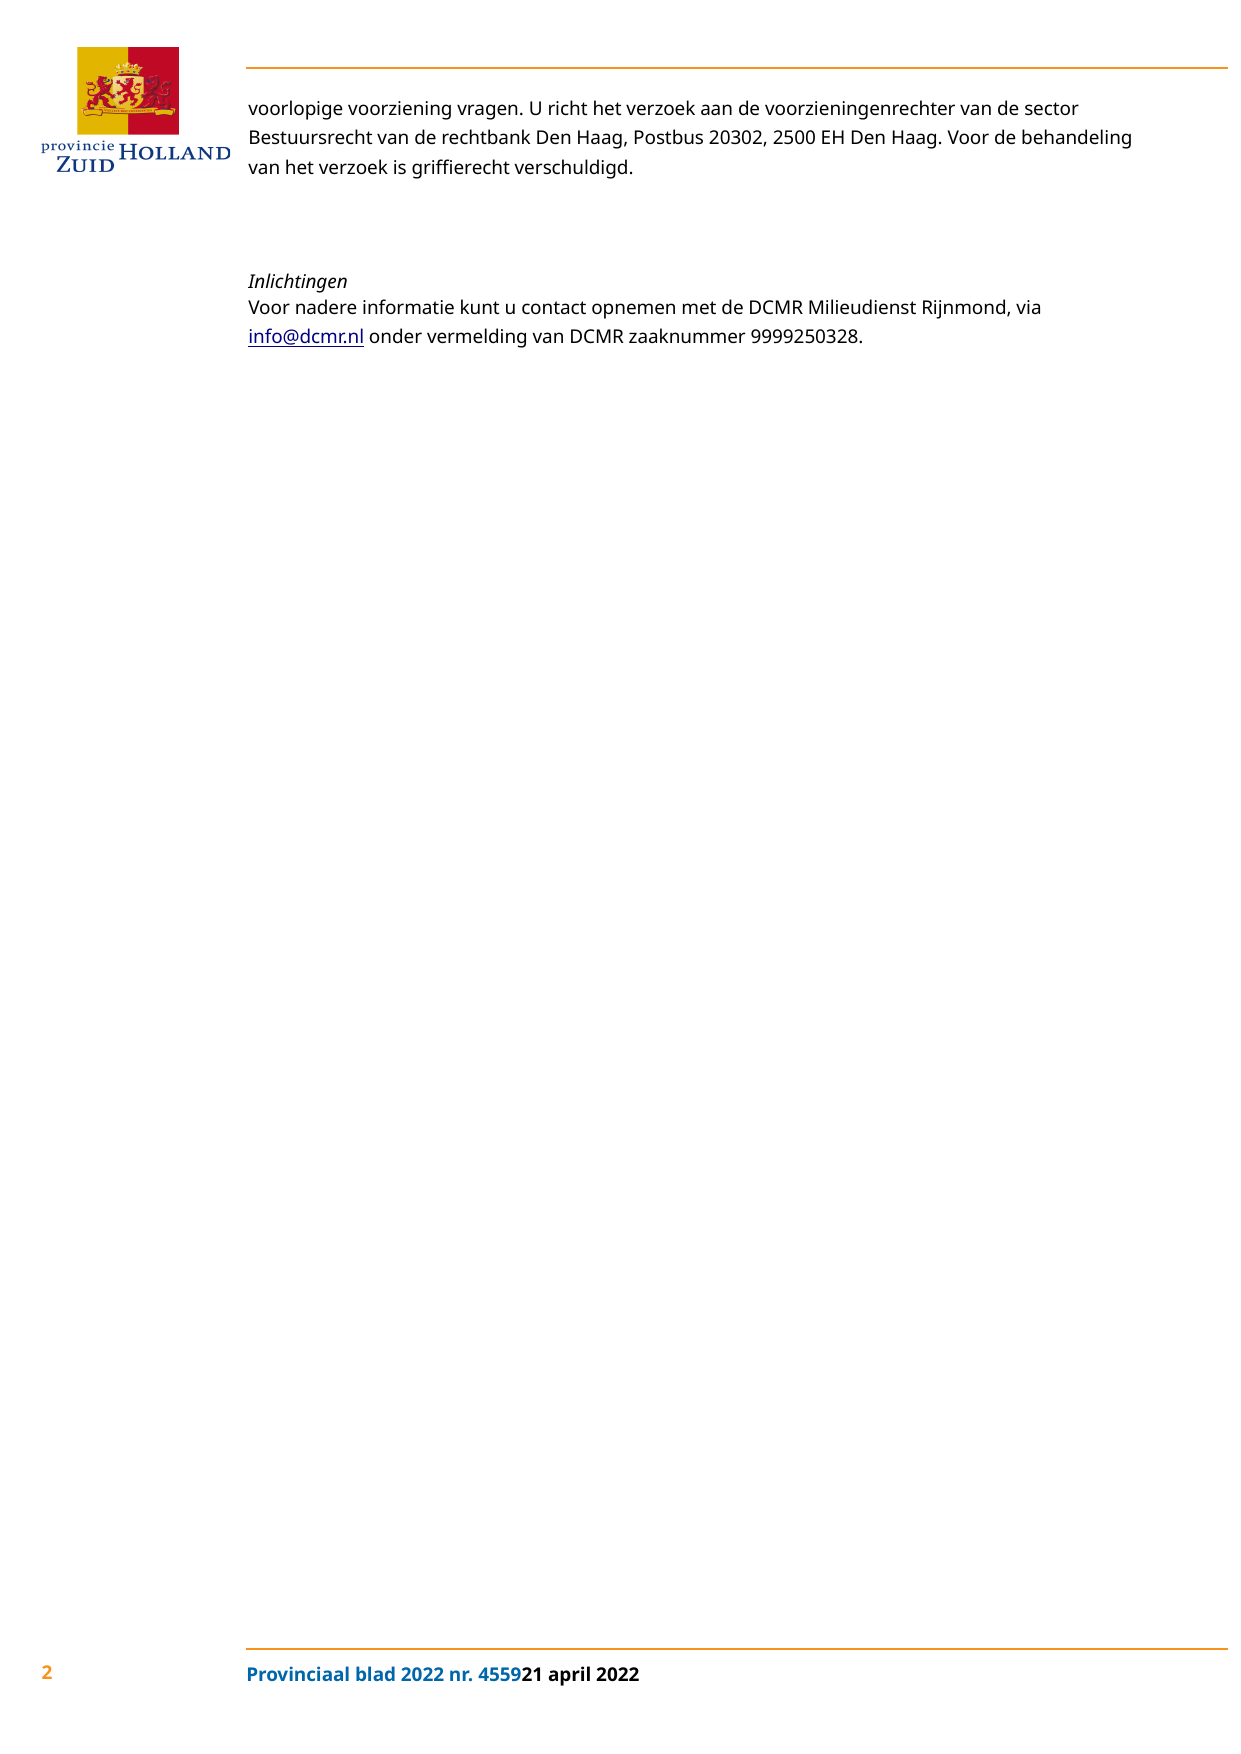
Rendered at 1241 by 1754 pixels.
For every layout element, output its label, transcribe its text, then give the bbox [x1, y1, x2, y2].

text Inlichtingen [248, 268, 1152, 294]
text voorlopige voorziening vragen. U richt het verzoek aan de voorzieningenrechter van de sector Bestuursrecht van de rechtbank Den Haag, Postbus 20302, 2500 EH Den Haag. Voor de behandeling van het verzoek is griffierecht verschuldigd. [248, 95, 1152, 180]
picture [41, 47, 231, 172]
text Voor nadere informatie kunt u contact opnemen met de DCMR Milieudienst Rijnmond, via info@dcmr.nl onder vermelding van DCMR zaaknummer 9999250328. [248, 294, 1152, 349]
